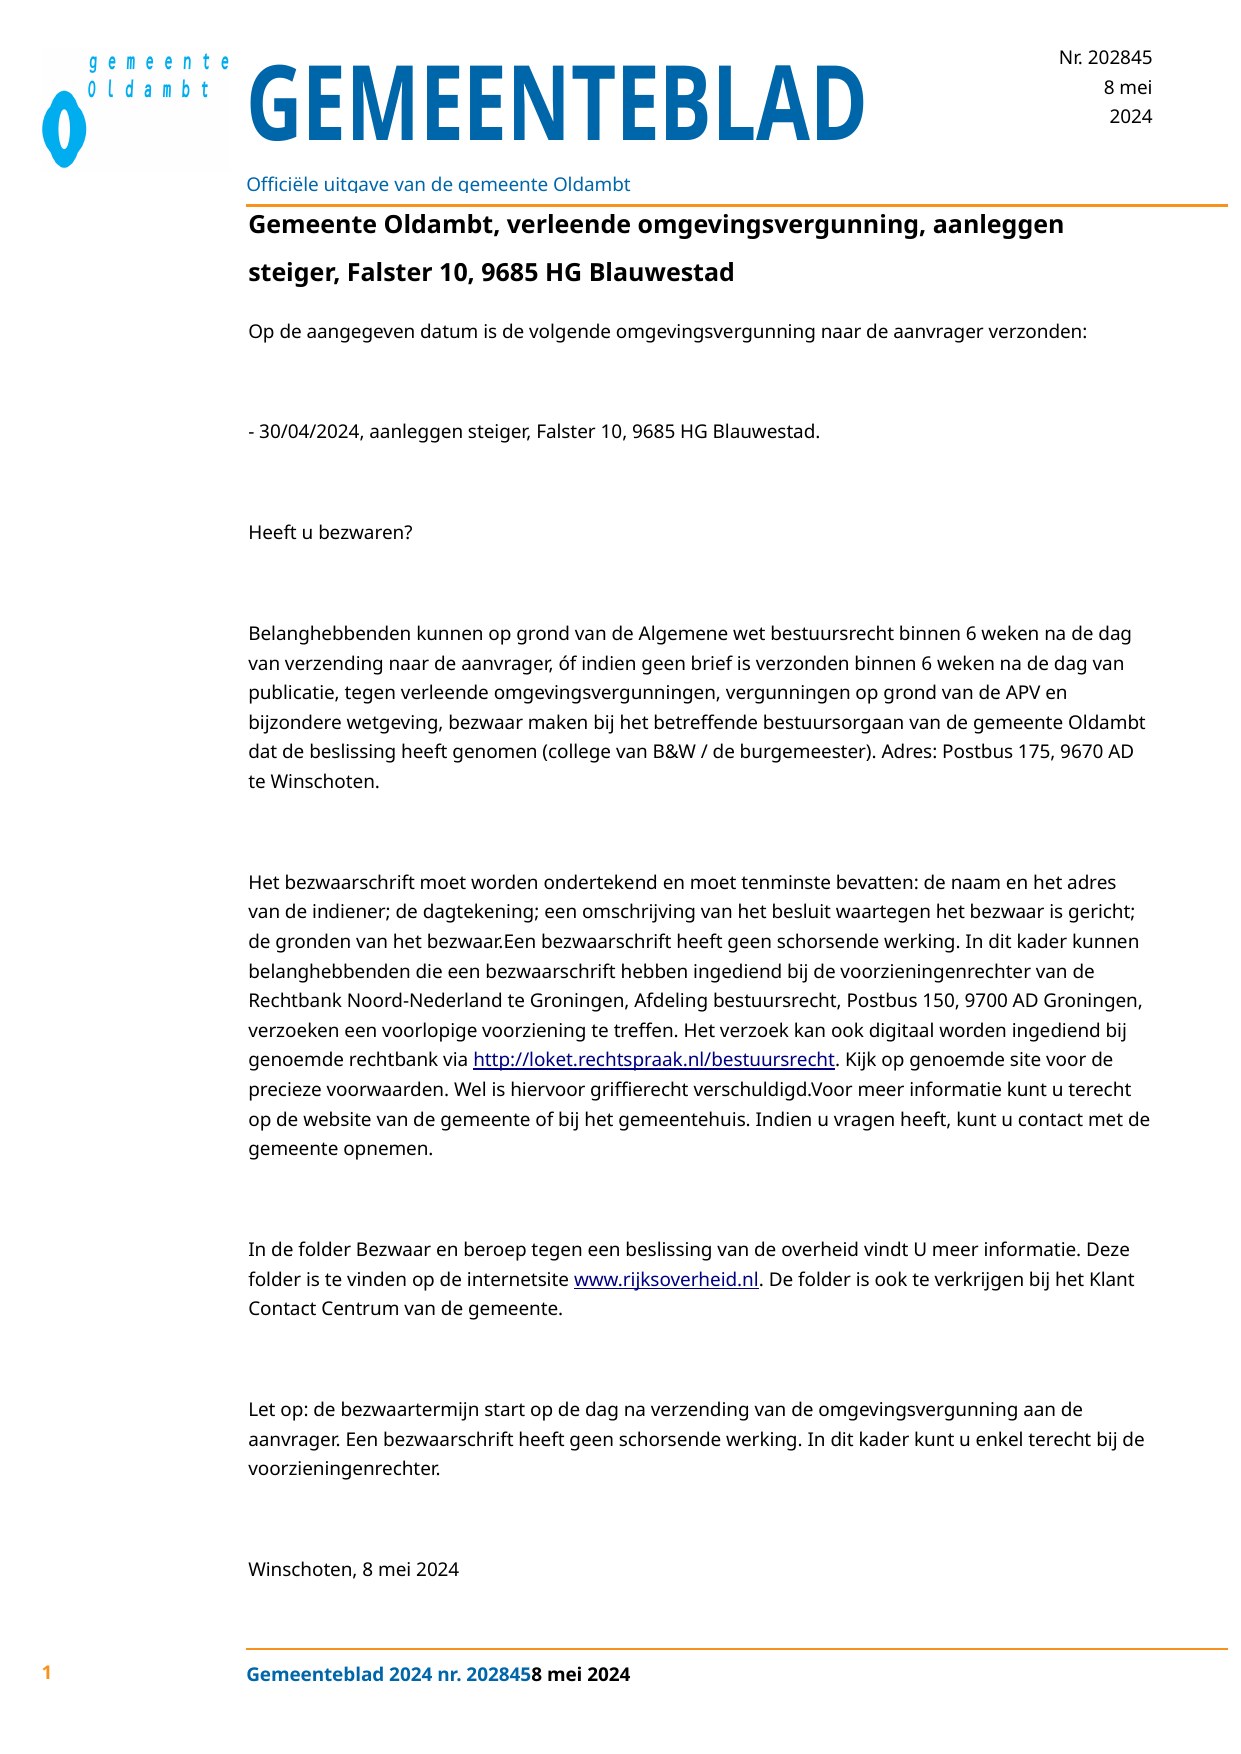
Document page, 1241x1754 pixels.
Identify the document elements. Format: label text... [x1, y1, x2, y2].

text Winschoten, 8 mei 2024 [248, 1556, 1152, 1582]
text Het bezwaarschrift moet worden ondertekend en moet tenminste bevatten: de naam en het adres van de indiener; de dagtekening; een omschrijving van het besluit waartegen het bezwaar is gericht; de gronden van het bezwaar.Een bezwaarschrift heeft geen schorsende werking. In dit kader kunnen belanghebbenden die een bezwaarschrift hebben ingediend bij de voorzieningenrechter van de Rechtbank Noord-Nederland te Groningen, Afdeling bestuursrecht, Postbus 150, 9700 AD Groningen, verzoeken een voorlopige voorziening te treffen. Het verzoek kan ook digitaal worden ingediend bij genoemde rechtbank via http://loket.rechtspraak.nl/bestuursrecht. Kijk op genoemde site voor de precieze voorwaarden. Wel is hiervoor griffierecht verschuldigd.Voor meer informatie kunt u terecht op de website van de gemeente of bij het gemeentehuis. Indien u vragen heeft, kunt u contact met de gemeente opnemen. [248, 869, 1152, 1161]
text Belanghebbenden kunnen op grond van de Algemene wet bestuursrecht binnen 6 weken na de dag van verzending naar de aanvrager, óf indien geen brief is verzonden binnen 6 weken na de dag van publicatie, tegen verleende omgevingsvergunningen, vergunningen op grond van de APV en bijzondere wetgeving, bezwaar maken bij het betreffende bestuursorgaan van de gemeente Oldambt dat de beslissing heeft genomen (college van B&W / de burgemeester). Adres: Postbus 175, 9670 AD te Winschoten. [248, 620, 1152, 794]
text Op de aangegeven datum is de volgende omgevingsvergunning naar de aanvrager verzonden: [248, 318, 1152, 344]
text - 30/04/2024, aanleggen steiger, Falster 10, 9685 HG Blauwestad. [248, 419, 1152, 444]
text In de folder Bezwaar en beroep tegen een beslissing van de overheid vindt U meer informatie. Deze folder is te vinden op de internetsite www.rijksoverheid.nl. De folder is ook te verkrijgen bij het Klant Contact Centrum van de gemeente. [248, 1236, 1152, 1321]
text Gemeente Oldambt, verleende omgevingsvergunning, aanleggen steiger, Falster 10, 9685 HG Blauwestad [248, 207, 1152, 288]
picture [41, 47, 231, 172]
text Let op: de bezwaartermijn start op de dag na verzending van de omgevingsvergunning aan de aanvrager. Een bezwaarschrift heeft geen schorsende werking. In dit kader kunt u enkel terecht bij de voorzieningenrechter. [248, 1396, 1152, 1481]
text Heeft u bezwaren? [248, 519, 1152, 545]
